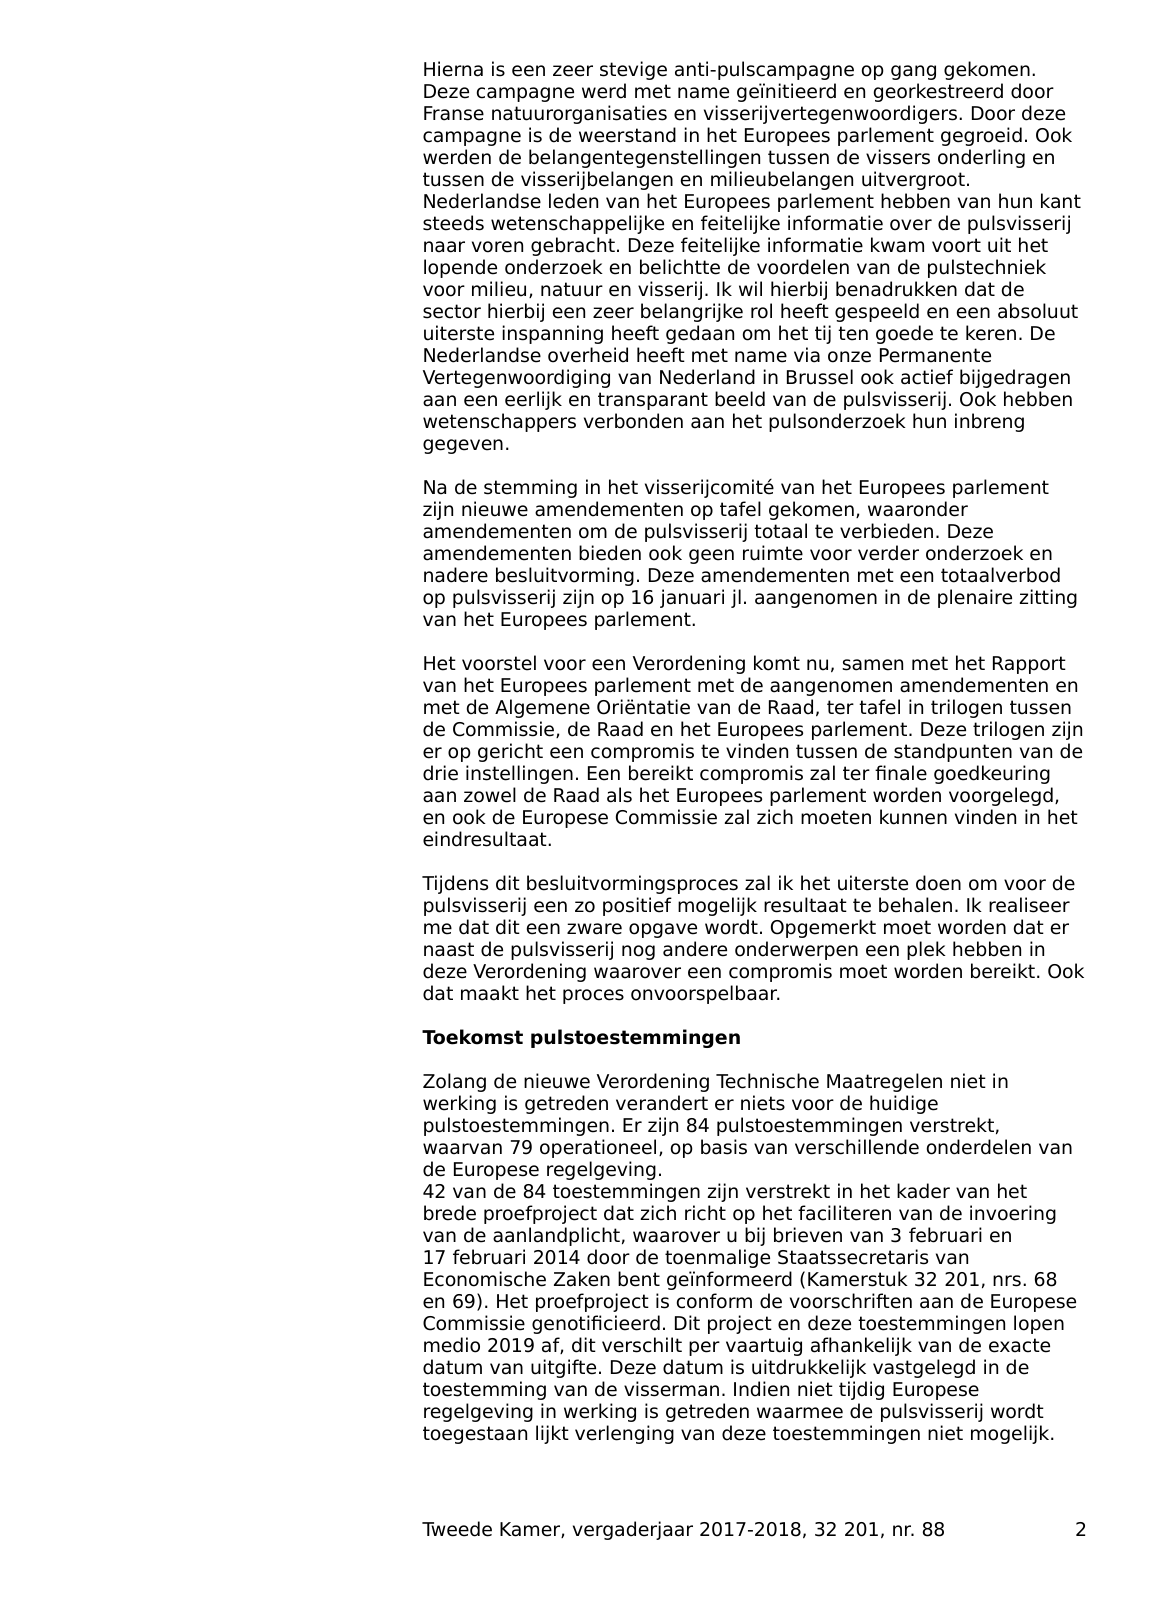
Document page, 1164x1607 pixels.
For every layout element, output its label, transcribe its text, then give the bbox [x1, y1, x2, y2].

text Het voorstel voor een Verordening komt nu, samen met het Rapport van het Europees parlement met de aangenomen amendementen en met de Algemene Oriëntatie van de Raad, ter tafel in trilogen tussen de Commissie, de Raad en het Europees parlement. Deze trilogen zijn er op gericht een compromis te vinden tussen de standpunten van de drie instellingen. Een bereikt compromis zal ter finale goedkeuring aan zowel de Raad als het Europees parlement worden voorgelegd, en ook de Europese Commissie zal zich moeten kunnen vinden in het eindresultaat. [422, 653, 1087, 851]
text Zolang de nieuwe Verordening Technische Maatregelen niet in werking is getreden verandert er niets voor de huidige pulstoestemmingen. Er zijn 84 pulstoestemmingen verstrekt, waarvan 79 operationeel, op basis van verschillende onderdelen van de Europese regelgeving. [422, 1071, 1087, 1181]
subtitle Toekomst pulstoestemmingen [422, 1027, 1087, 1049]
text Hierna is een zeer stevige anti-pulscampagne op gang gekomen. Deze campagne werd met name geïnitieerd en georkestreerd door Franse natuurorganisaties en visserijvertegenwoordigers. Door deze campagne is de weerstand in het Europees parlement gegroeid. Ook werden de belangentegenstellingen tussen de vissers onderling en tussen de visserijbelangen en milieubelangen uitvergroot. Nederlandse leden van het Europees parlement hebben van hun kant steeds wetenschappelijke en feitelijke informatie over de pulsvisserij naar voren gebracht. Deze feitelijke informatie kwam voort uit het lopende onderzoek en belichtte de voordelen van de pulstechniek voor milieu, natuur en visserij. Ik wil hierbij benadrukken dat de sector hierbij een zeer belangrijke rol heeft gespeeld en een absoluut uiterste inspanning heeft gedaan om het tij ten goede te keren. De Nederlandse overheid heeft met name via onze Permanente Vertegenwoordiging van Nederland in Brussel ook actief bijgedragen aan een eerlijk en transparant beeld van de pulsvisserij. Ook hebben wetenschappers verbonden aan het pulsonderzoek hun inbreng gegeven. [422, 59, 1087, 455]
text 42 van de 84 toestemmingen zijn verstrekt in het kader van het brede proefproject dat zich richt op het faciliteren van de invoering van de aanlandplicht, waarover u bij brieven van 3 februari en 17 februari 2014 door de toenmalige Staatssecretaris van Economische Zaken bent geïnformeerd (Kamerstuk 32 201, nrs. 68 en 69). Het proefproject is conform de voorschriften aan de Europese Commissie genotificieerd. Dit project en deze toestemmingen lopen medio 2019 af, dit verschilt per vaartuig afhankelijk van de exacte datum van uitgifte. Deze datum is uitdrukkelijk vastgelegd in de toestemming van de visserman. Indien niet tijdig Europese regelgeving in werking is getreden waarmee de pulsvisserij wordt toegestaan lijkt verlenging van deze toestemmingen niet mogelijk. [422, 1181, 1087, 1445]
text Na de stemming in het visserijcomité van het Europees parlement zijn nieuwe amendementen op tafel gekomen, waaronder amendementen om de pulsvisserij totaal te verbieden. Deze amendementen bieden ook geen ruimte voor verder onderzoek en nadere besluitvorming. Deze amendementen met een totaalverbod op pulsvisserij zijn op 16 januari jl. aangenomen in de plenaire zitting van het Europees parlement. [422, 477, 1087, 631]
text Tijdens dit besluitvormingsproces zal ik het uiterste doen om voor de pulsvisserij een zo positief mogelijk resultaat te behalen. Ik realiseer me dat dit een zware opgave wordt. Opgemerkt moet worden dat er naast de pulsvisserij nog andere onderwerpen een plek hebben in deze Verordening waarover een compromis moet worden bereikt. Ook dat maakt het proces onvoorspelbaar. [422, 873, 1087, 1005]
